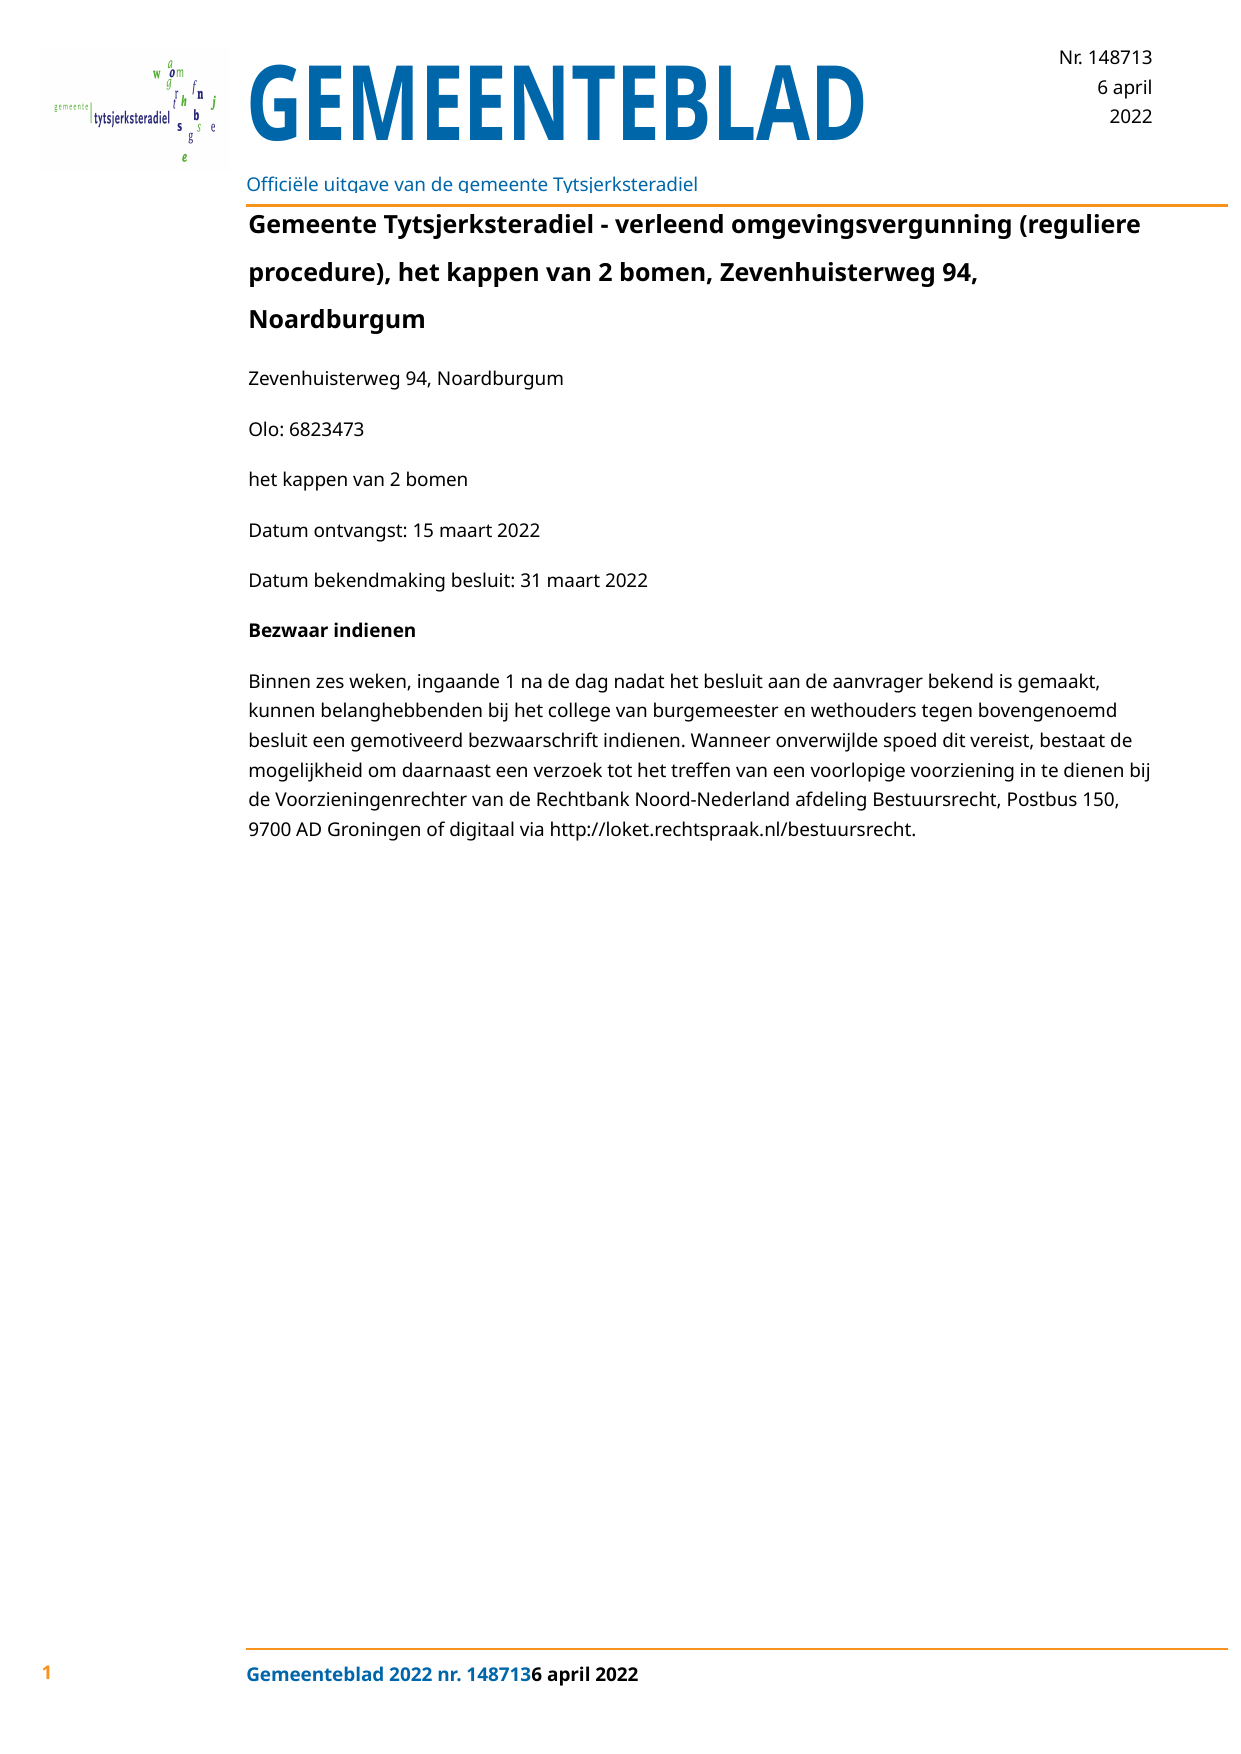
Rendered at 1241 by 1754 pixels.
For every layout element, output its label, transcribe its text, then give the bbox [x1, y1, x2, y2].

text Gemeente Tytsjerksteradiel - verleend omgevingsvergunning (reguliere procedure), het kappen van 2 bomen, Zevenhuisterweg 94, Noardburgum [248, 207, 1152, 336]
text Binnen zes weken, ingaande 1 na de dag nadat het besluit aan de aanvrager bekend is gemaakt, kunnen belanghebbenden bij het college van burgemeester en wethouders tegen bovengenoemd besluit een gemotiveerd bezwaarschrift indienen. Wanneer onverwijlde spoed dit vereist, bestaat de mogelijkheid om daarnaast een verzoek tot het treffen van een voorlopige voorziening in te dienen bij de Voorzieningenrechter van de Rechtbank Noord-Nederland afdeling Bestuursrecht, Postbus 150, 9700 AD Groningen of digitaal via http://loket.rechtspraak.nl/bestuursrecht. [248, 668, 1152, 842]
picture [41, 47, 231, 172]
text Datum ontvangst: 15 maart 2022 [248, 517, 1152, 542]
text Olo: 6823473 [248, 416, 1152, 442]
text Bezwaar indienen [248, 618, 1152, 643]
text het kappen van 2 bomen [248, 466, 1152, 492]
text Datum bekendmaking besluit: 31 maart 2022 [248, 567, 1152, 593]
text Zevenhuisterweg 94, Noardburgum [248, 366, 1152, 391]
